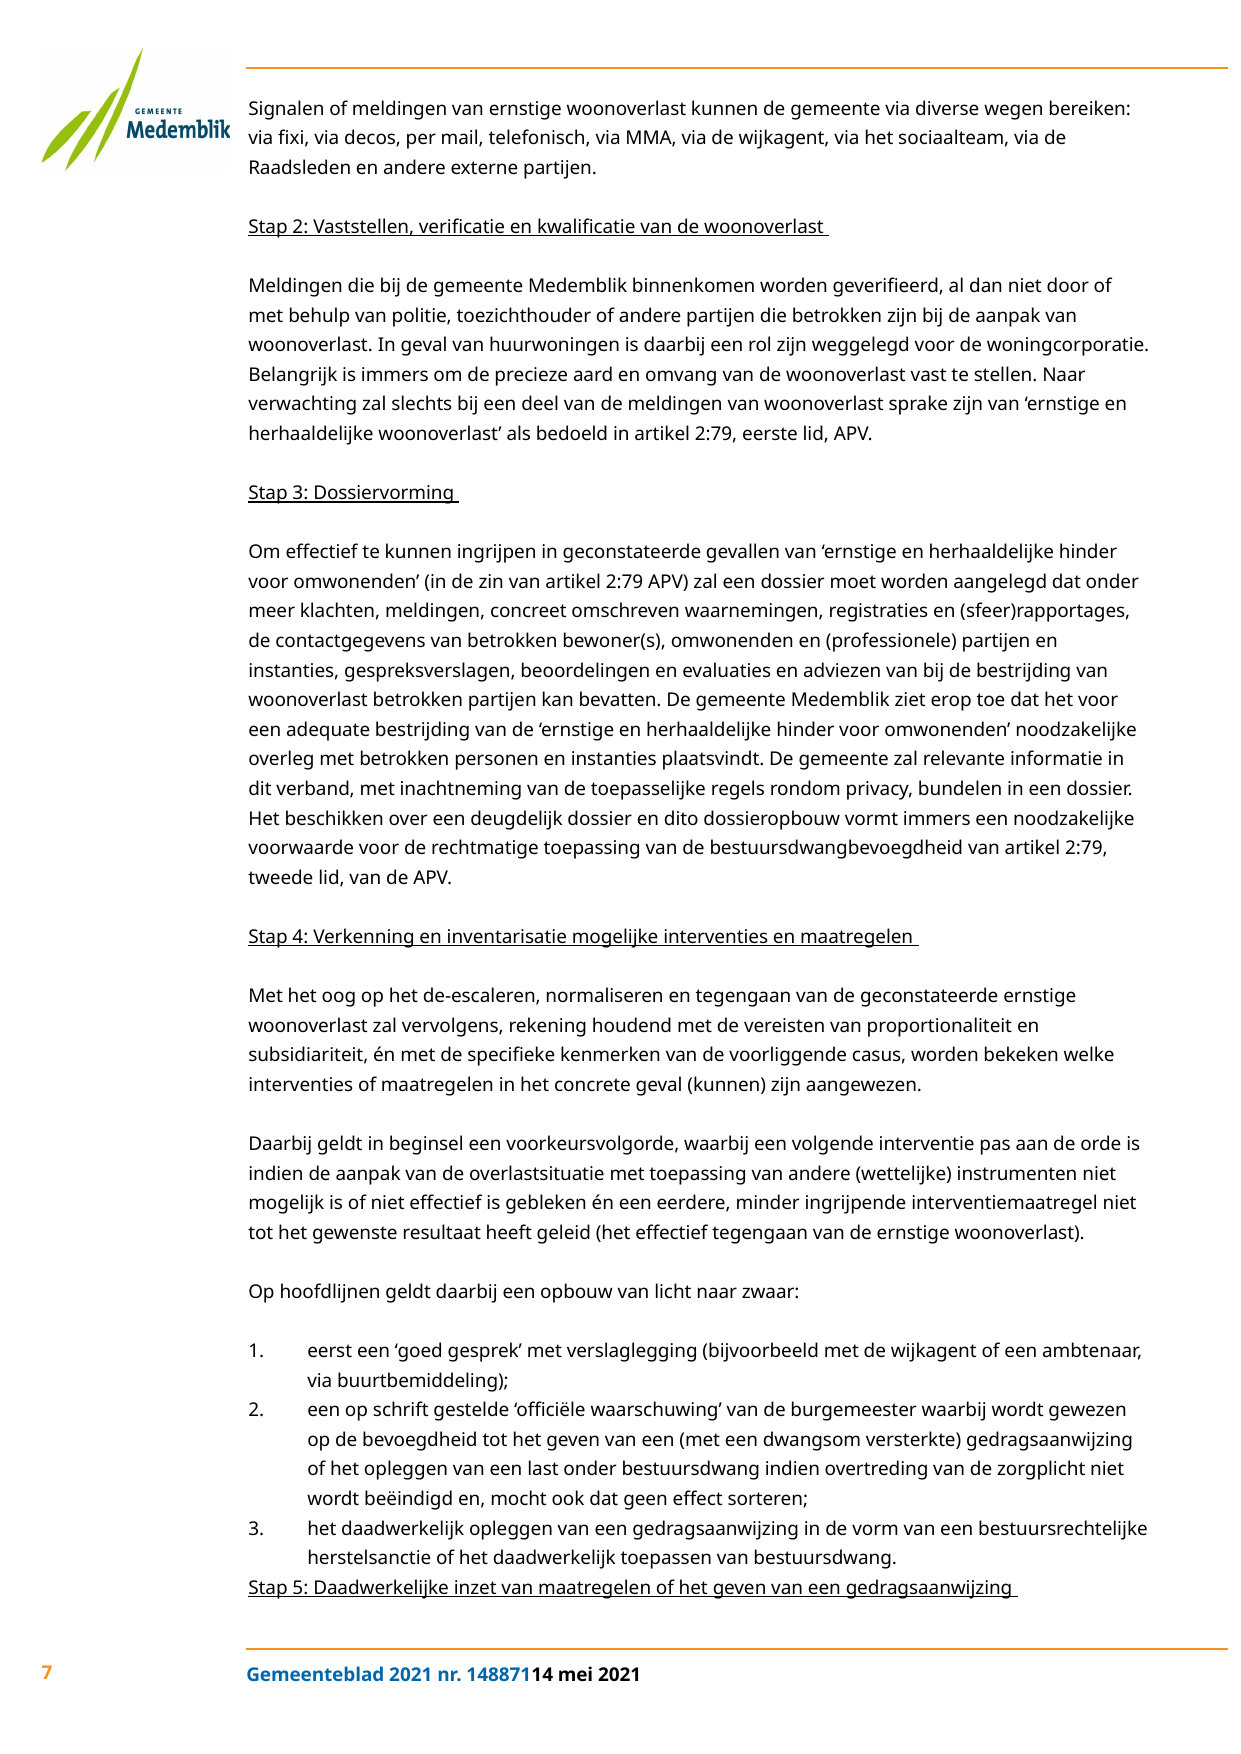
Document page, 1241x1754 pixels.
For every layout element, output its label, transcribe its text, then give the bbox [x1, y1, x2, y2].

text Stap 3: Dossiervorming [248, 479, 1152, 505]
text Signalen of meldingen van ernstige woonoverlast kunnen de gemeente via diverse wegen bereiken: via fixi, via decos, per mail, telefonisch, via MMA, via de wijkagent, via het sociaalteam, via de Raadsleden en andere externe partijen. [248, 95, 1152, 180]
list het daadwerkelijk opleggen van een gedragsaanwijzing in de vorm van een bestuursrechtelijke herstelsanctie of het daadwerkelijk toepassen van bestuursdwang. [248, 1515, 1152, 1570]
text Meldingen die bij de gemeente Medemblik binnenkomen worden geverifieerd, al dan niet door of met behulp van politie, toezichthouder of andere partijen die betrokken zijn bij de aanpak van woonoverlast. In geval van huurwoningen is daarbij een rol zijn weggelegd voor de woningcorporatie. Belangrijk is immers om de precieze aard en omvang van de woonoverlast vast te stellen. Naar verwachting zal slechts bij een deel van de meldingen van woonoverlast sprake zijn van ‘ernstige en herhaaldelijke woonoverlast’ als bedoeld in artikel 2:79, eerste lid, APV. [248, 272, 1152, 446]
list eerst een ‘goed gesprek’ met verslaglegging (bijvoorbeeld met de wijkagent of een ambtenaar, via buurtbemiddeling); [248, 1337, 1152, 1393]
text Stap 4: Verkenning en inventarisatie mogelijke interventies en maatregelen [248, 923, 1152, 949]
text Om effectief te kunnen ingrijpen in geconstateerde gevallen van ‘ernstige en herhaaldelijke hinder voor omwonenden’ (in de zin van artikel 2:79 APV) zal een dossier moet worden aangelegd dat onder meer klachten, meldingen, concreet omschreven waarnemingen, registraties en (sfeer)rapportages, de contactgegevens van betrokken bewoner(s), omwonenden en (professionele) partijen en instanties, gespreksverslagen, beoordelingen en evaluaties en adviezen van bij de bestrijding van woonoverlast betrokken partijen kan bevatten. De gemeente Medemblik ziet erop toe dat het voor een adequate bestrijding van de ‘ernstige en herhaaldelijke hinder voor omwonenden’ noodzakelijke overleg met betrokken personen en instanties plaatsvindt. De gemeente zal relevante informatie in dit verband, met inachtneming van de toepasselijke regels rondom privacy, bundelen in een dossier. Het beschikken over een deugdelijk dossier en dito dossieropbouw vormt immers een noodzakelijke voorwaarde voor de rechtmatige toepassing van de bestuursdwangbevoegdheid van artikel 2:79, tweede lid, van de APV. [248, 538, 1152, 890]
text Stap 2: Vaststellen, verificatie en kwalificatie van de woonoverlast [248, 213, 1152, 239]
text Op hoofdlijnen geldt daarbij een opbouw van licht naar zwaar: [248, 1278, 1152, 1304]
text Met het oog op het de-escaleren, normaliseren en tegengaan van de geconstateerde ernstige woonoverlast zal vervolgens, rekening houdend met de vereisten van proportionaliteit en subsidiariteit, én met de specifieke kenmerken van de voorliggende casus, worden bekeken welke interventies of maatregelen in het concrete geval (kunnen) zijn aangewezen. [248, 982, 1152, 1097]
list een op schrift gestelde ‘officiële waarschuwing’ van de burgemeester waarbij wordt gewezen op de bevoegdheid tot het geven van een (met een dwangsom versterkte) gedragsaanwijzing of het opleggen van een last onder bestuursdwang indien overtreding van de zorgplicht niet wordt beëindigd en, mocht ook dat geen effect sorteren; [248, 1396, 1152, 1511]
text Daarbij geldt in beginsel een voorkeursvolgorde, waarbij een volgende interventie pas aan de orde is indien de aanpak van de overlastsituatie met toepassing van andere (wettelijke) instrumenten niet mogelijk is of niet effectief is gebleken én een eerdere, minder ingrijpende interventiemaatregel niet tot het gewenste resultaat heeft geleid (het effectief tegengaan van de ernstige woonoverlast). [248, 1130, 1152, 1245]
picture [41, 47, 231, 172]
text Stap 5: Daadwerkelijke inzet van maatregelen of het geven van een gedragsaanwijzing [248, 1574, 1152, 1600]
